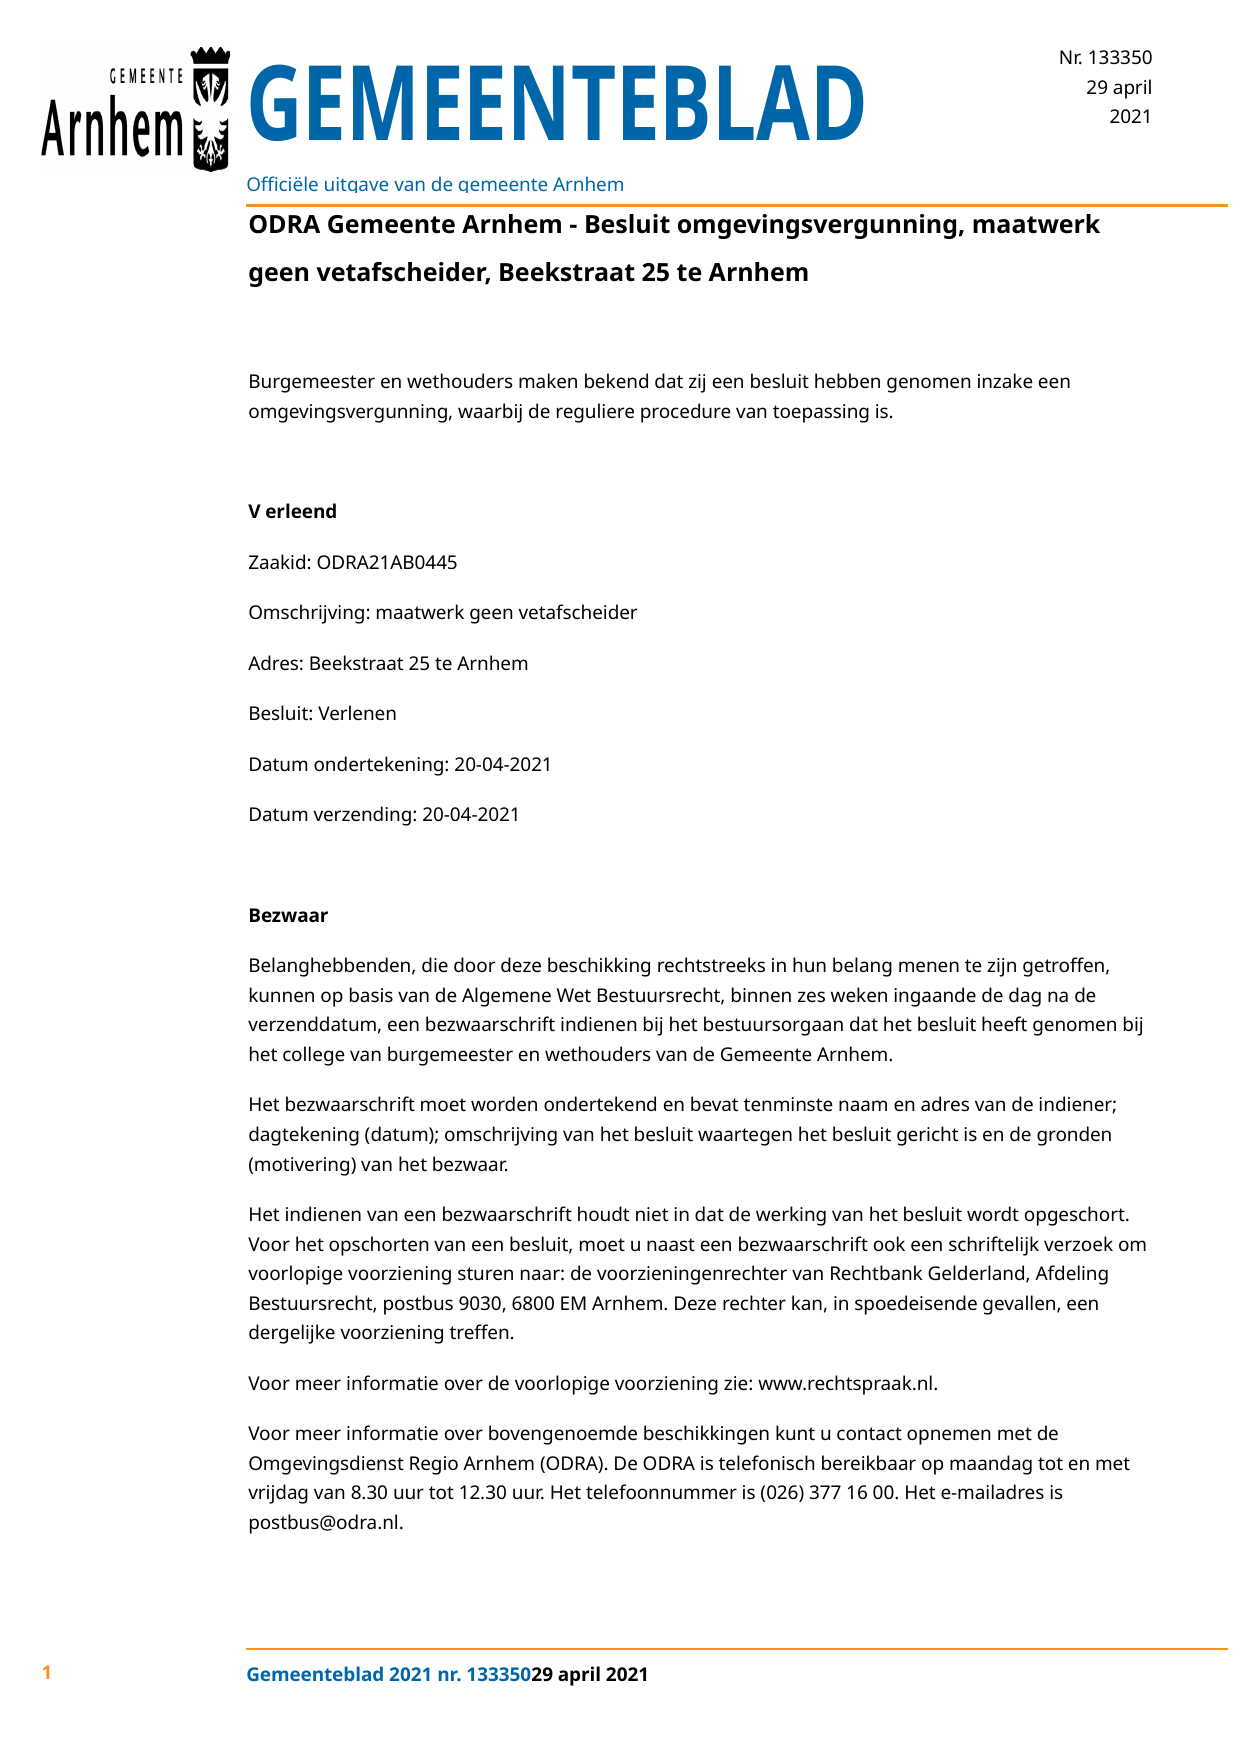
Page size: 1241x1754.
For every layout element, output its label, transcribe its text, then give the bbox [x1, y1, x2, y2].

text ODRA Gemeente Arnhem - Besluit omgevingsvergunning, maatwerk geen vetafscheider, Beekstraat 25 te Arnhem [248, 207, 1152, 288]
text Voor meer informatie over de voorlopige voorziening zie: www.rechtspraak.nl. [248, 1370, 1152, 1396]
text Datum ondertekening: 20-04-2021 [248, 751, 1152, 777]
text Adres: Beekstraat 25 te Arnhem [248, 650, 1152, 676]
text Voor meer informatie over bovengenoemde beschikkingen kunt u contact opnemen met de Omgevingsdienst Regio Arnhem (ODRA). De ODRA is telefonisch bereikbaar op maandag tot en met vrijdag van 8.30 uur tot 12.30 uur. Het telefoonnummer is (026) 377 16 00. Het e-mailadres is postbus@odra.nl. [248, 1420, 1152, 1535]
text Burgemeester en wethouders maken bekend dat zij een besluit hebben genomen inzake een omgevingsvergunning, waarbij de reguliere procedure van toepassing is. [248, 368, 1152, 424]
text Datum verzending: 20-04-2021 [248, 801, 1152, 827]
text Belanghebbenden, die door deze beschikking rechtstreeks in hun belang menen te zijn getroffen, kunnen op basis van de Algemene Wet Bestuursrecht, binnen zes weken ingaande de dag na de verzenddatum, een bezwaarschrift indienen bij het bestuursorgaan dat het besluit heeft genomen bij het college van burgemeester en wethouders van de Gemeente Arnhem. [248, 952, 1152, 1067]
text Besluit: Verlenen [248, 700, 1152, 726]
text Het indienen van een bezwaarschrift houdt niet in dat de werking van het besluit wordt opgeschort. Voor het opschorten van een besluit, moet u naast een bezwaarschrift ook een schriftelijk verzoek om voorlopige voorziening sturen naar: de voorzieningenrechter van Rechtbank Gelderland, Afdeling Bestuursrecht, postbus 9030, 6800 EM Arnhem. Deze rechter kan, in spoedeisende gevallen, een dergelijke voorziening treffen. [248, 1201, 1152, 1345]
text Zaakid: ODRA21AB0445 [248, 549, 1152, 575]
text Omschrijving: maatwerk geen vetafscheider [248, 599, 1152, 625]
text Bezwaar [248, 902, 1152, 928]
picture [41, 47, 231, 172]
text Het bezwaarschrift moet worden ondertekend en bevat tenminste naam en adres van de indiener; dagtekening (datum); omschrijving van het besluit waartegen het besluit gericht is en de gronden (motivering) van het bezwaar. [248, 1092, 1152, 1177]
text V erleend [248, 499, 1152, 524]
